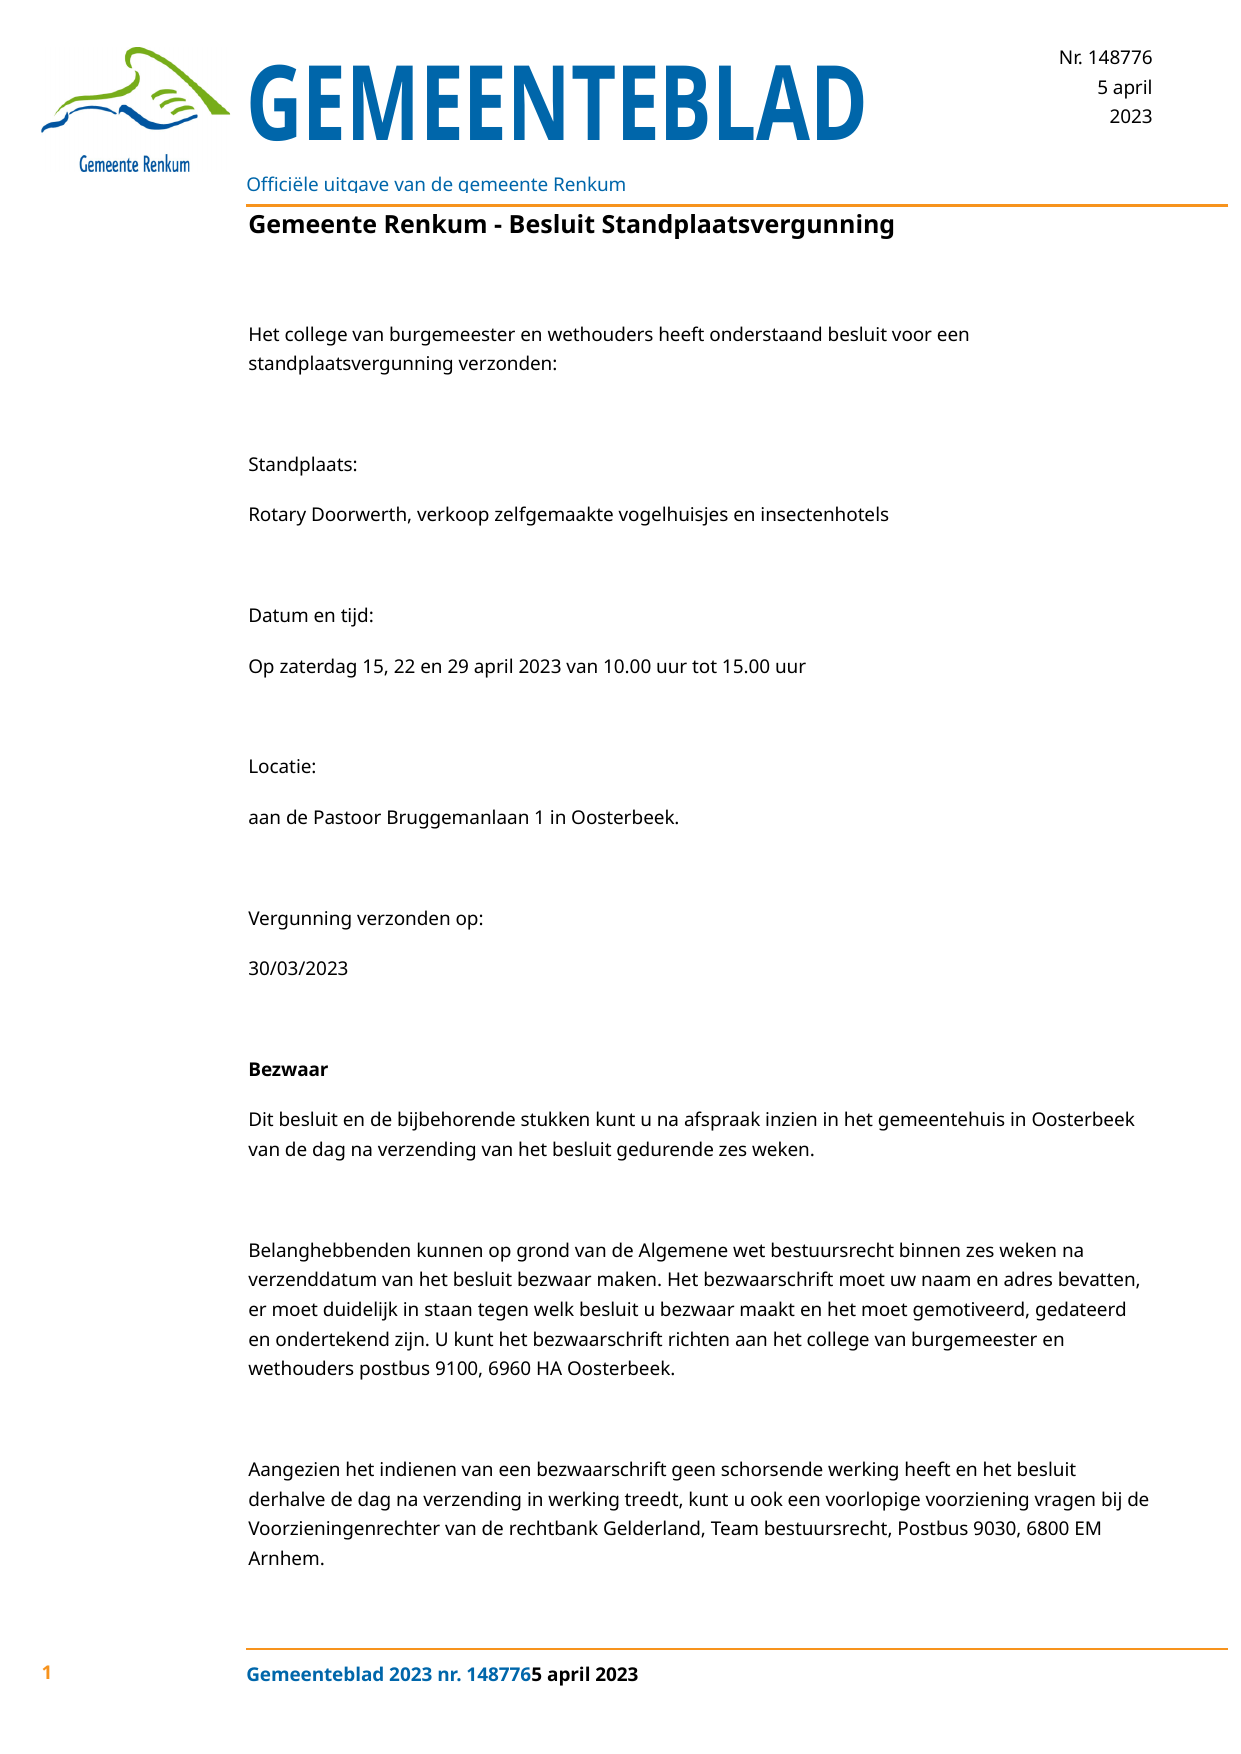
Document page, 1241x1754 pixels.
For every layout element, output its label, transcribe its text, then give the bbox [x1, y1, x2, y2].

text Gemeente Renkum - Besluit Standplaatsvergunning [248, 207, 1152, 241]
text Locatie: [248, 754, 1152, 779]
text 30/03/2023 [248, 955, 1152, 981]
text Belanghebbenden kunnen op grond van de Algemene wet bestuursrecht binnen zes weken na verzenddatum van het besluit bezwaar maken. Het bezwaarschrift moet uw naam en adres bevatten, er moet duidelijk in staan tegen welk besluit u bezwaar maakt en het moet gemotiveerd, gedateerd en ondertekend zijn. U kunt het bezwaarschrift richten aan het college van burgemeester en wethouders postbus 9100, 6960 HA Oosterbeek. [248, 1237, 1152, 1381]
text Vergunning verzonden op: [248, 905, 1152, 931]
text Standplaats: [248, 451, 1152, 477]
text Het college van burgemeester en wethouders heeft onderstaand besluit voor een standplaatsvergunning verzonden: [248, 321, 1152, 376]
picture [41, 47, 231, 172]
text Op zaterdag 15, 22 en 29 april 2023 van 10.00 uur tot 15.00 uur [248, 653, 1152, 678]
text Dit besluit en de bijbehorende stukken kunt u na afspraak inzien in het gemeentehuis in Oosterbeek van de dag na verzending van het besluit gedurende zes weken. [248, 1107, 1152, 1162]
text Bezwaar [248, 1056, 1152, 1082]
text Datum en tijd: [248, 602, 1152, 628]
text Aangezien het indienen van een bezwaarschrift geen schorsende werking heeft en het besluit derhalve de dag na verzending in werking treedt, kunt u ook een voorlopige voorziening vragen bij de Voorzieningenrechter van de rechtbank Gelderland, Team bestuursrecht, Postbus 9030, 6800 EM Arnhem. [248, 1456, 1152, 1571]
text Rotary Doorwerth, verkoop zelfgemaakte vogelhuisjes en insectenhotels [248, 502, 1152, 527]
text aan de Pastoor Bruggemanlaan 1 in Oosterbeek. [248, 804, 1152, 830]
